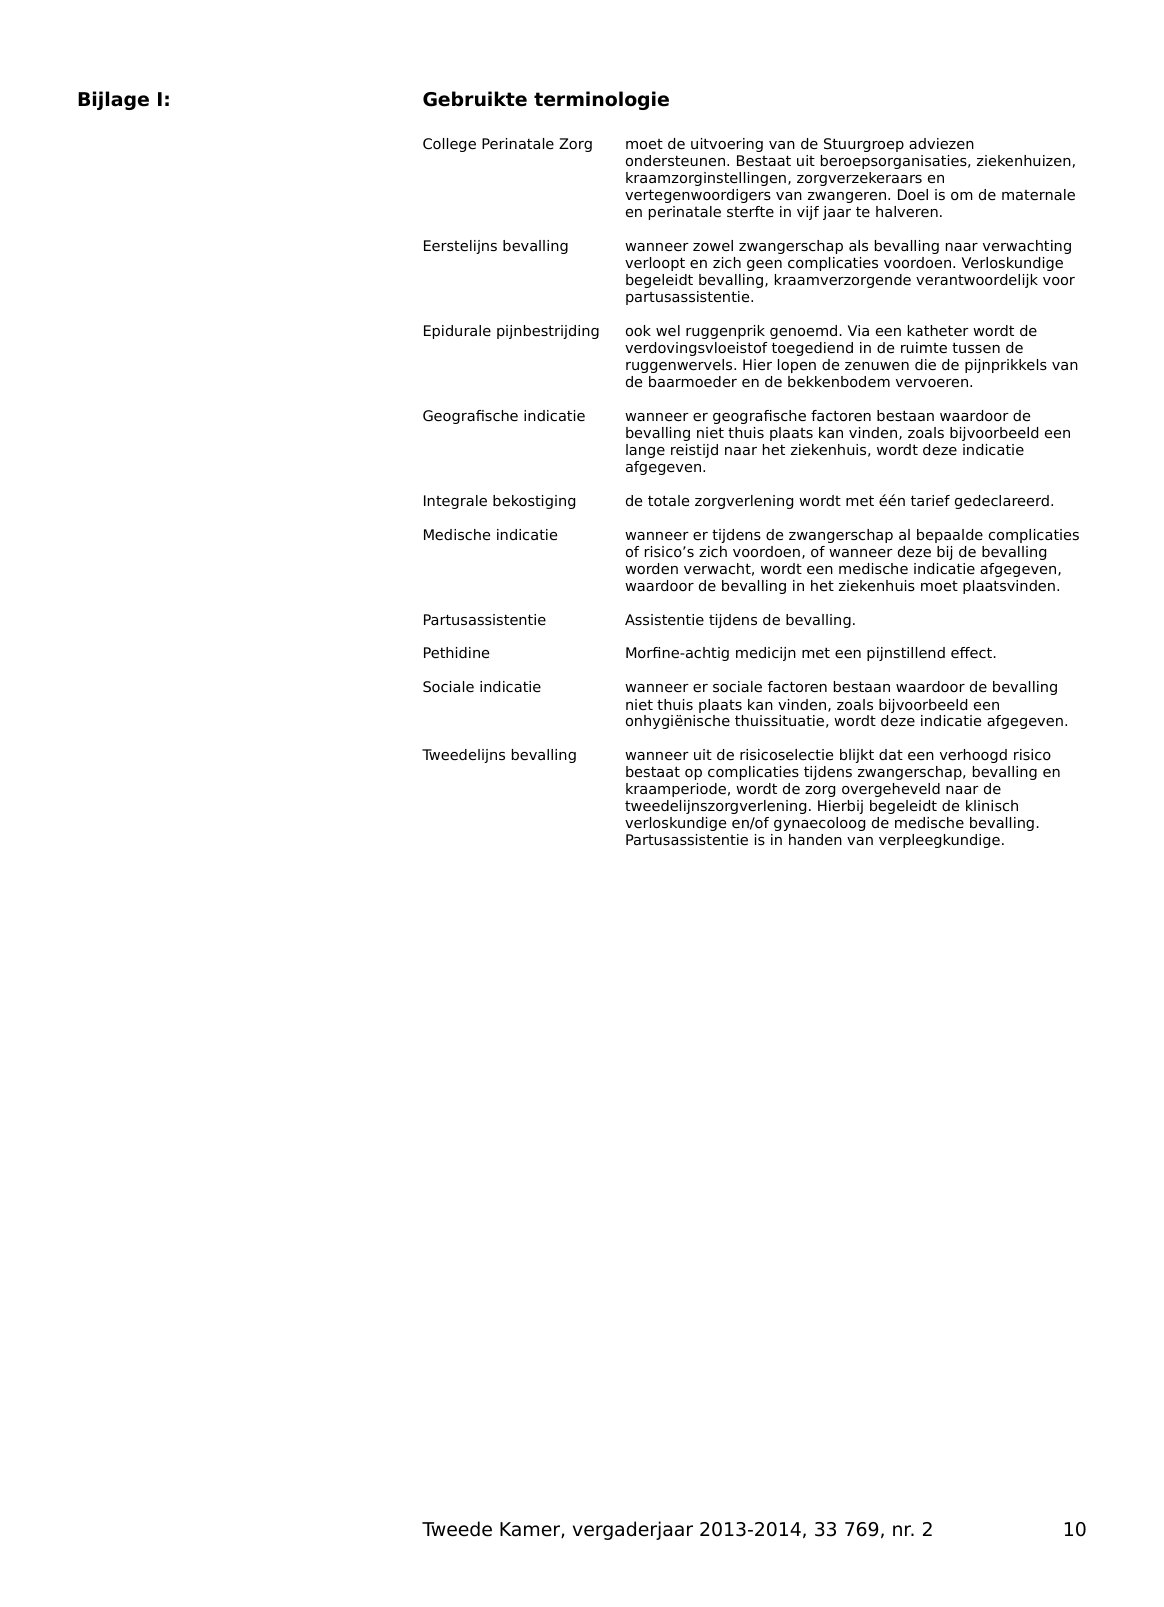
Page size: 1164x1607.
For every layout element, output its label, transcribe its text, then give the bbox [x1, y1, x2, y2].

subtitle Bijlage I: Gebruikte terminologie [77, 89, 1087, 111]
table_header moet de uitvoering van de Stuurgroep adviezen ondersteunen. Bestaat uit beroepsorganisaties, ziekenhuizen, kraamzorginstellingen, zorgverzekeraars en vertegenwoordigers van zwangeren. Doel is om de maternale en perinatale sterfte in vijf jaar te halveren. [619, 136, 1087, 221]
table_cell [422, 663, 619, 679]
table_cell Medische indicatie [422, 527, 619, 594]
table_cell Assistentie tijdens de bevalling. [619, 611, 1087, 628]
table_cell [619, 476, 1087, 493]
table_cell [422, 391, 619, 408]
table_cell [422, 510, 619, 527]
table_cell [422, 221, 619, 238]
table_cell [619, 629, 1087, 645]
table_cell [422, 730, 619, 747]
table_cell [619, 595, 1087, 611]
table_cell de totale zorgverlening wordt met één tarief gedeclareerd. [619, 493, 1087, 509]
table_cell [619, 663, 1087, 679]
table_cell [422, 306, 619, 323]
table_cell wanneer er sociale factoren bestaan waardoor de bevalling niet thuis plaats kan vinden, zoals bijvoorbeeld een onhygiënische thuissituatie, wordt deze indicatie afgegeven. [619, 679, 1087, 730]
table_cell Integrale bekostiging [422, 493, 619, 509]
table_cell Tweedelijns bevalling [422, 747, 619, 849]
table_cell [619, 221, 1087, 238]
table_cell Morfine-achtig medicijn met een pijnstillend effect. [619, 645, 1087, 662]
table_cell Eerstelijns bevalling [422, 238, 619, 306]
table_cell Epidurale pijnbestrijding [422, 323, 619, 391]
table_cell Partusassistentie [422, 611, 619, 628]
table_cell wanneer uit de risicoselectie blijkt dat een verhoogd risico bestaat op complicaties tijdens zwangerschap, bevalling en kraamperiode, wordt de zorg overgeheveld naar de tweedelijnszorgverlening. Hierbij begeleidt de klinisch verloskundige en/of gynaecoloog de medische bevalling. Partusassistentie is in handen van verpleegkundige. [619, 747, 1087, 849]
table_cell [619, 306, 1087, 323]
table_cell [619, 510, 1087, 527]
table_cell [422, 629, 619, 645]
table_cell wanneer zowel zwangerschap als bevalling naar verwachting verloopt en zich geen complicaties voordoen. Verloskundige begeleidt bevalling, kraamverzorgende verantwoordelijk voor partusassistentie. [619, 238, 1087, 306]
table_cell wanneer er tijdens de zwangerschap al bepaalde complicaties of risico’s zich voordoen, of wanneer deze bij de bevalling worden verwacht, wordt een medische indicatie afgegeven, waardoor de bevalling in het ziekenhuis moet plaatsvinden. [619, 527, 1087, 594]
table_header College Perinatale Zorg [422, 136, 619, 221]
table_cell [619, 391, 1087, 408]
table_cell wanneer er geografische factoren bestaan waardoor de bevalling niet thuis plaats kan vinden, zoals bijvoorbeeld een lange reistijd naar het ziekenhuis, wordt deze indicatie afgegeven. [619, 408, 1087, 476]
table_cell Sociale indicatie [422, 679, 619, 730]
table_cell [422, 595, 619, 611]
table_cell [619, 730, 1087, 747]
table_cell Geografische indicatie [422, 408, 619, 476]
table_cell Pethidine [422, 645, 619, 662]
table_cell [422, 476, 619, 493]
table_cell ook wel ruggenprik genoemd. Via een katheter wordt de verdovingsvloeistof toegediend in de ruimte tussen de ruggenwervels. Hier lopen de zenuwen die de pijnprikkels van de baarmoeder en de bekkenbodem vervoeren. [619, 323, 1087, 391]
